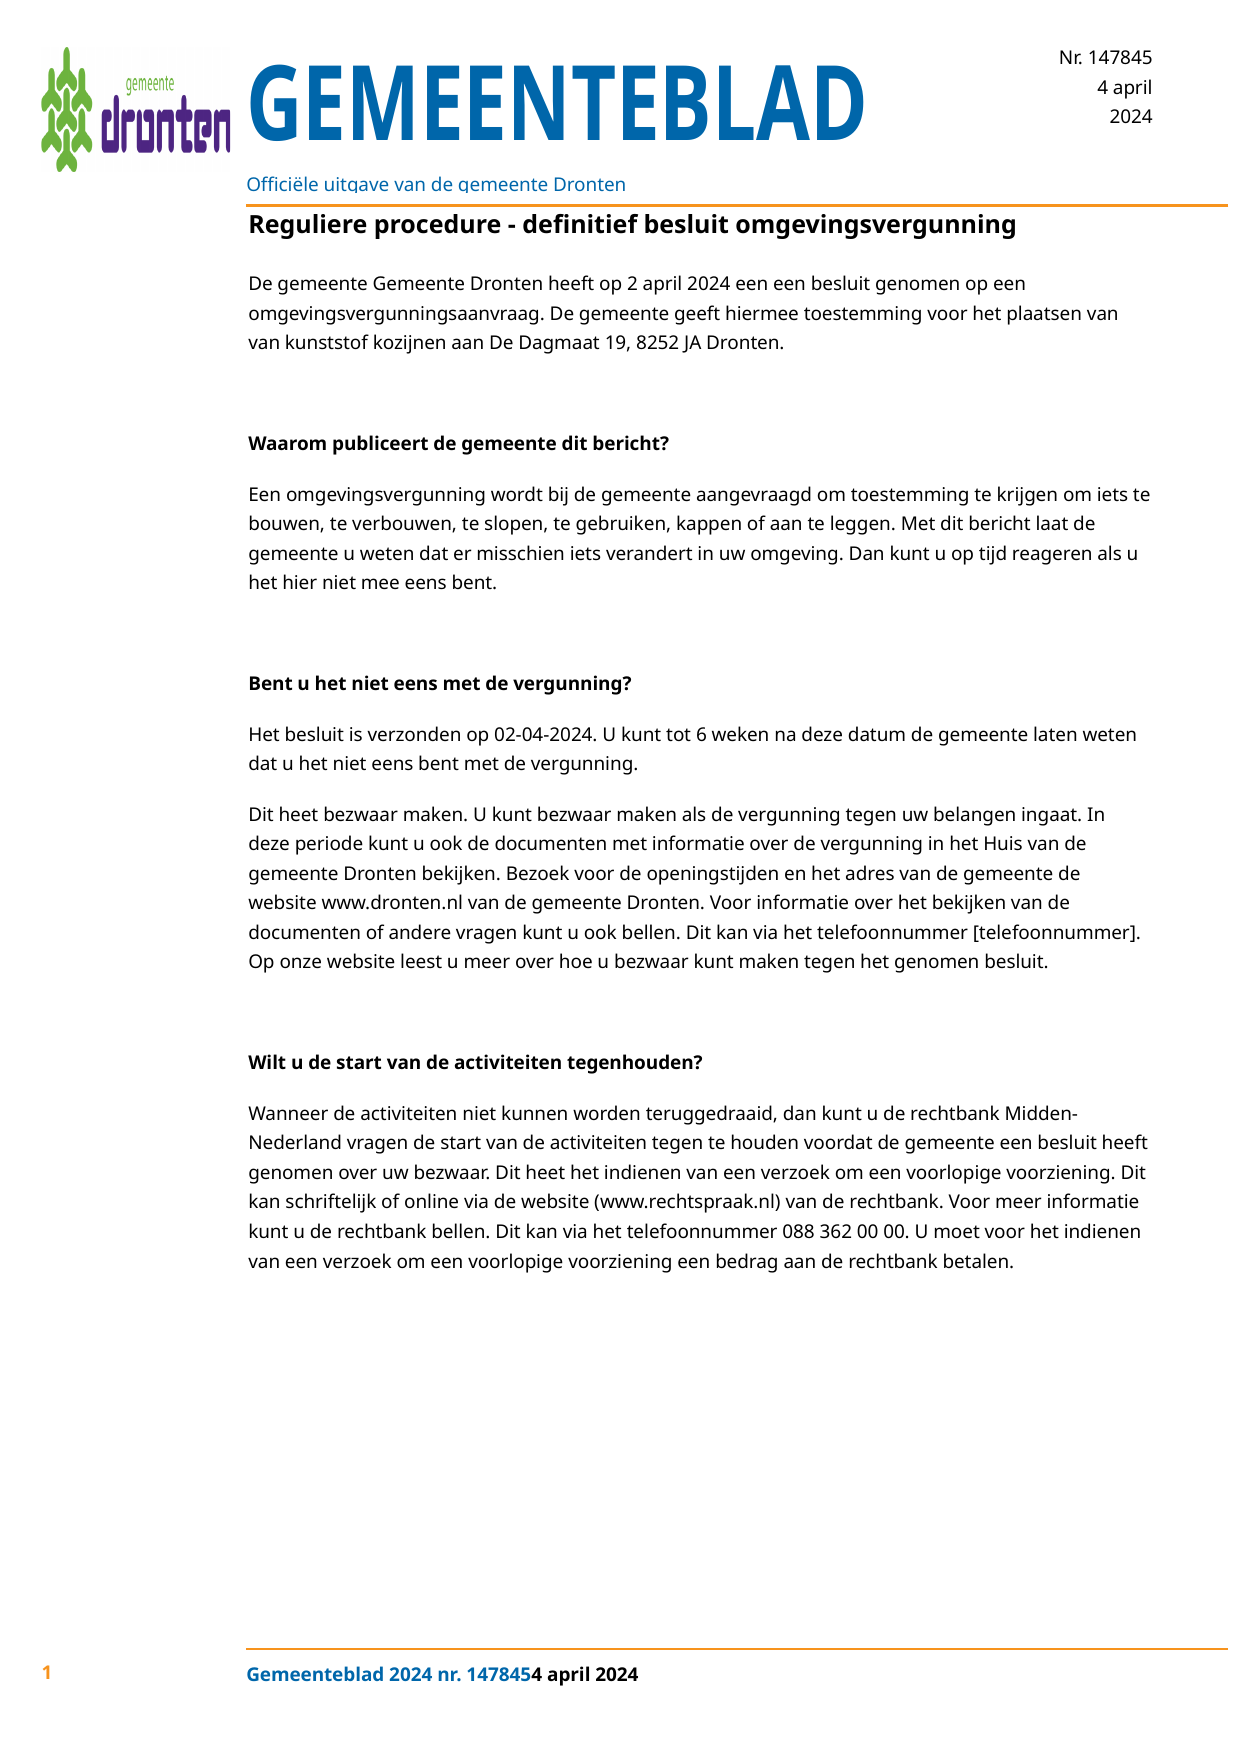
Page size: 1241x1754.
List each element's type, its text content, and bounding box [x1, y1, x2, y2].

text Bent u het niet eens met de vergunning? [248, 670, 1152, 696]
text Wanneer de activiteiten niet kunnen worden teruggedraaid, dan kunt u de rechtbank Midden-Nederland vragen de start van de activiteiten tegen te houden voordat de gemeente een besluit heeft genomen over uw bezwaar. Dit heet het indienen van een verzoek om een voorlopige voorziening. Dit kan schriftelijk of online via de website (www.rechtspraak.nl) van de rechtbank. Voor meer informatie kunt u de rechtbank bellen. Dit kan via het telefoonnummer 088 362 00 00. U moet voor het indienen van een verzoek om een voorlopige voorziening een bedrag aan de rechtbank betalen. [248, 1100, 1152, 1273]
text Dit heet bezwaar maken. U kunt bezwaar maken als de vergunning tegen uw belangen ingaat. In deze periode kunt u ook de documenten met informatie over de vergunning in het Huis van de gemeente Dronten bekijken. Bezoek voor de openingstijden en het adres van de gemeente de website www.dronten.nl van de gemeente Dronten. Voor informatie over het bekijken van de documenten of andere vragen kunt u ook bellen. Dit kan via het telefoonnummer [telefoonnummer]. Op onze website leest u meer over hoe u bezwaar kunt maken tegen het genomen besluit. [248, 801, 1152, 974]
text Waarom publiceert de gemeente dit bericht? [248, 430, 1152, 456]
text Het besluit is verzonden op 02-04-2024. U kunt tot 6 weken na deze datum de gemeente laten weten dat u het niet eens bent met de vergunning. [248, 721, 1152, 776]
text De gemeente Gemeente Dronten heeft op 2 april 2024 een een besluit genomen op een omgevingsvergunningsaanvraag. De gemeente geeft hiermee toestemming voor het plaatsen van van kunststof kozijnen aan De Dagmaat 19, 8252 JA Dronten. [248, 270, 1152, 355]
text Reguliere procedure - definitief besluit omgevingsvergunning [248, 207, 1152, 241]
picture [41, 47, 231, 172]
text Wilt u de start van de activiteiten tegenhouden? [248, 1049, 1152, 1075]
text Een omgevingsvergunning wordt bij de gemeente aangevraagd om toestemming te krijgen om iets te bouwen, te verbouwen, te slopen, te gebruiken, kappen of aan te leggen. Met dit bericht laat de gemeente u weten dat er misschien iets verandert in uw omgeving. Dan kunt u op tijd reageren als u het hier niet mee eens bent. [248, 481, 1152, 595]
